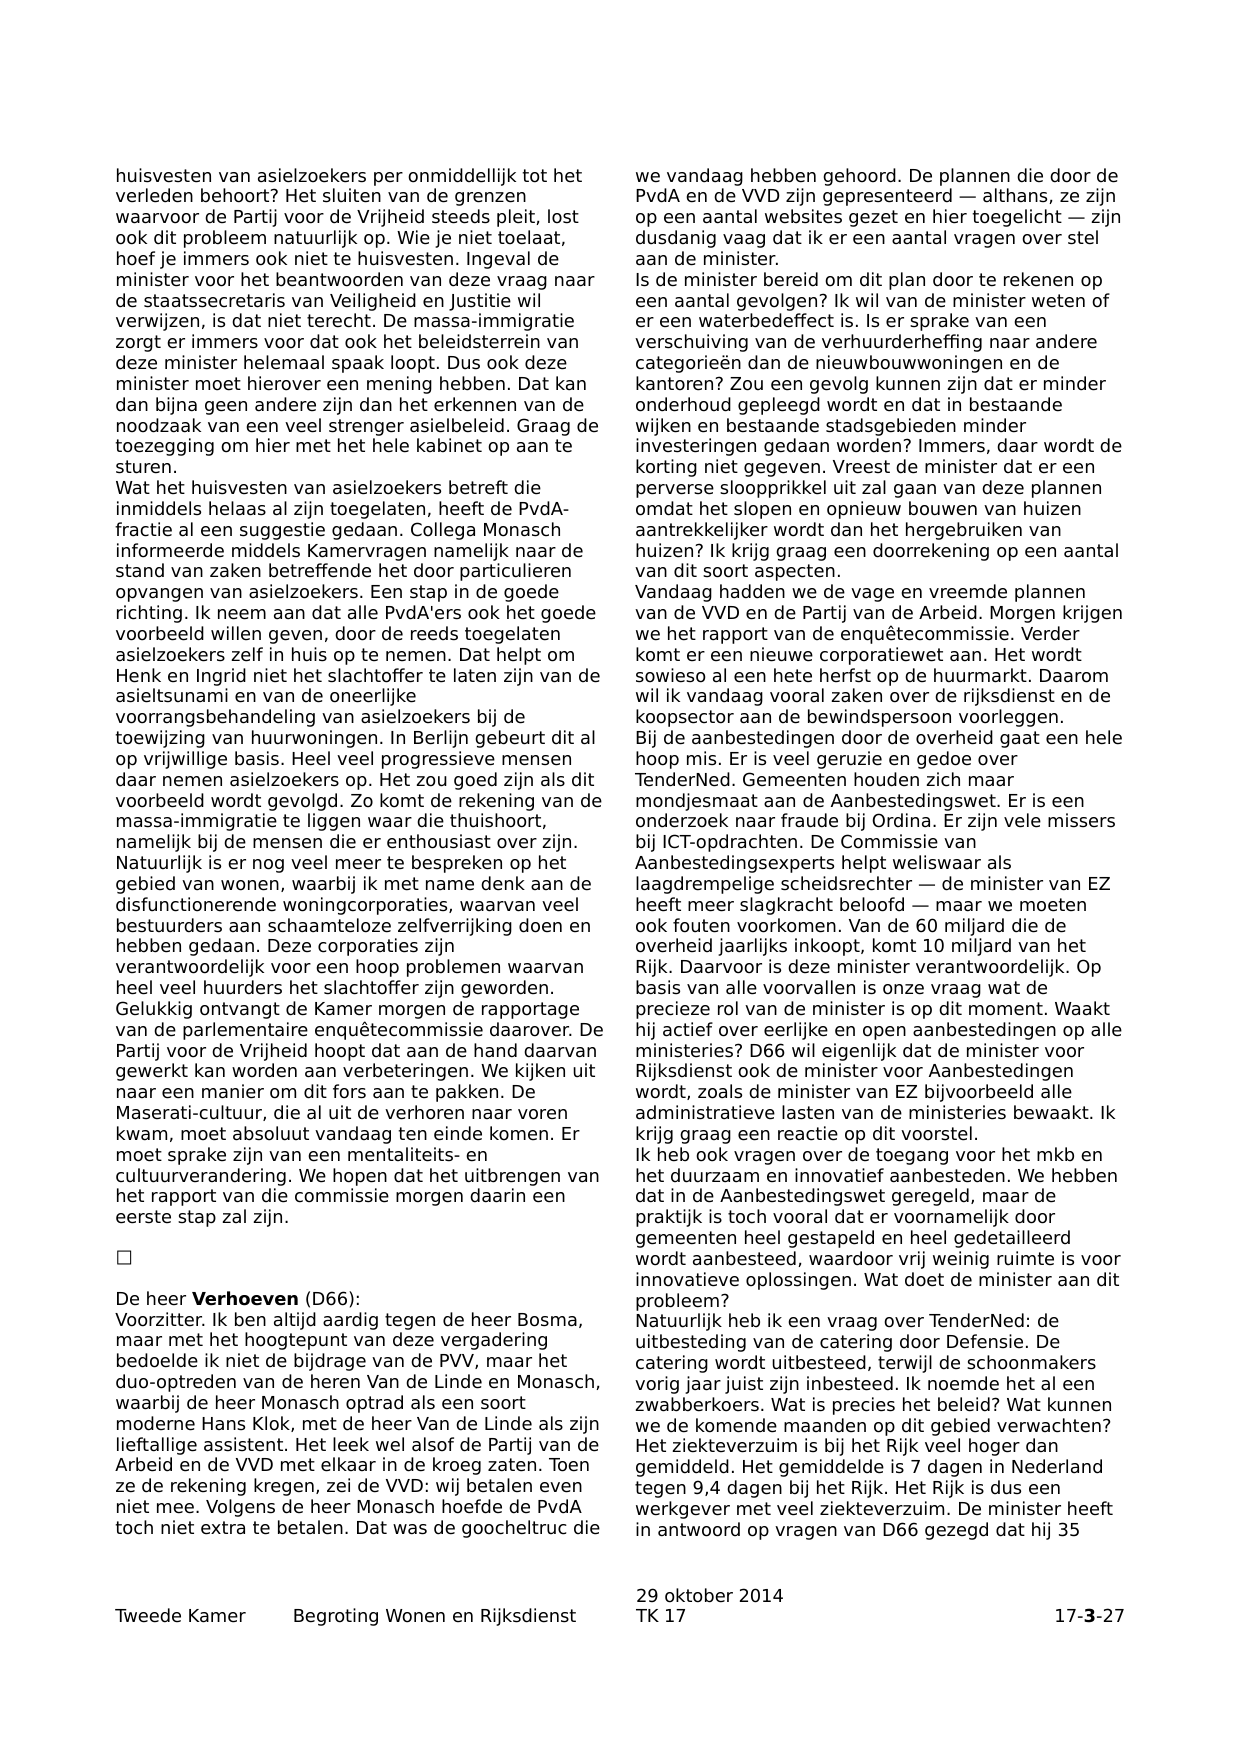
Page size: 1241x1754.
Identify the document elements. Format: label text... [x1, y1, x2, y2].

text De heer Verhoeven (D66): [115, 1288, 605, 1309]
text ⬜ [115, 1248, 605, 1268]
text huisvesten van asielzoekers per onmiddellijk tot het verleden behoort? Het sluiten van de grenzen waarvoor de Partij voor de Vrijheid steeds pleit, lost ook dit probleem natuurlijk op. Wie je niet toelaat, hoef je immers ook niet te huisvesten. Ingeval de minister voor het beantwoorden van deze vraag naar de staatssecretaris van Veiligheid en Justitie wil verwijzen, is dat niet terecht. De massa-immigratie zorgt er immers voor dat ook het beleidsterrein van deze minister helemaal spaak loopt. Dus ook deze minister moet hierover een mening hebben. Dat kan dan bijna geen andere zijn dan het erkennen van de noodzaak van een veel strenger asielbeleid. Graag de toezegging om hier met het hele kabinet op aan te sturen. [115, 165, 605, 478]
text Bij de aanbestedingen door de overheid gaat een hele hoop mis. Er is veel geruzie en gedoe over TenderNed. Gemeenten houden zich maar mondjesmaat aan de Aanbestedingswet. Er is een onderzoek naar fraude bij Ordina. Er zijn vele missers bij ICT-opdrachten. De Commissie van Aanbestedingsexperts helpt weliswaar als laagdrempelige scheidsrechter — de minister van EZ heeft meer slagkracht beloofd — maar we moeten ook fouten voorkomen. Van de 60 miljard die de overheid jaarlijks inkoopt, komt 10 miljard van het Rijk. Daarvoor is deze minister verantwoordelijk. Op basis van alle voorvallen is onze vraag wat de precieze rol van de minister is op dit moment. Waakt hij actief over eerlijke en open aanbestedingen op alle ministeries? D66 wil eigenlijk dat de minister voor Rijksdienst ook de minister voor Aanbestedingen wordt, zoals de minister van EZ bijvoorbeeld alle administratieve lasten van de ministeries bewaakt. Ik krijg graag een reactie op dit voorstel. [635, 728, 1125, 1144]
text Natuurlijk heb ik een vraag over TenderNed: de uitbesteding van de catering door Defensie. De catering wordt uitbesteed, terwijl de schoonmakers vorig jaar juist zijn inbesteed. Ik noemde het al een zwabberkoers. Wat is precies het beleid? Wat kunnen we de komende maanden op dit gebied verwachten? [635, 1311, 1125, 1436]
text Ik heb ook vragen over de toegang voor het mkb en het duurzaam en innovatief aanbesteden. We hebben dat in de Aanbestedingswet geregeld, maar de praktijk is toch vooral dat er voornamelijk door gemeenten heel gestapeld en heel gedetailleerd wordt aanbesteed, waardoor vrij weinig ruimte is voor innovatieve oplossingen. Wat doet de minister aan dit probleem? [635, 1144, 1125, 1311]
text Natuurlijk is er nog veel meer te bespreken op het gebied van wonen, waarbij ik met name denk aan de disfunctionerende woningcorporaties, waarvan veel bestuurders aan schaamteloze zelfverrijking doen en hebben gedaan. Deze corporaties zijn verantwoordelijk voor een hoop problemen waarvan heel veel huurders het slachtoffer zijn geworden. Gelukkig ontvangt de Kamer morgen de rapportage van de parlementaire enquêtecommissie daarover. De Partij voor de Vrijheid hoopt dat aan de hand daarvan gewerkt kan worden aan verbeteringen. We kijken uit naar een manier om dit fors aan te pakken. De Maserati-cultuur, die al uit de verhoren naar voren kwam, moet absoluut vandaag ten einde komen. Er moet sprake zijn van een mentaliteits- en cultuurverandering. We hopen dat het uitbrengen van het rapport van die commissie morgen daarin een eerste stap zal zijn. [115, 853, 605, 1228]
text Het ziekteverzuim is bij het Rijk veel hoger dan gemiddeld. Het gemiddelde is 7 dagen in Nederland tegen 9,4 dagen bij het Rijk. Het Rijk is dus een werkgever met veel ziekteverzuim. De minister heeft in antwoord op vragen van D66 gezegd dat hij 35 [635, 1436, 1125, 1540]
text Voorzitter. Ik ben altijd aardig tegen de heer Bosma, maar met het hoogtepunt van deze vergadering bedoelde ik niet de bijdrage van de PVV, maar het duo-optreden van de heren Van de Linde en Monasch, waarbij de heer Monasch optrad als een soort moderne Hans Klok, met de heer Van de Linde als zijn lieftallige assistent. Het leek wel alsof de Partij van de Arbeid en de VVD met elkaar in de kroeg zaten. Toen ze de rekening kregen, zei de VVD: wij betalen even niet mee. Volgens de heer Monasch hoefde de PvdA toch niet extra te betalen. Dat was de goocheltruc die [115, 1309, 605, 1538]
text Is de minister bereid om dit plan door te rekenen op een aantal gevolgen? Ik wil van de minister weten of er een waterbedeffect is. Is er sprake van een verschuiving van de verhuurderheffing naar andere categorieën dan de nieuwbouwwoningen en de kantoren? Zou een gevolg kunnen zijn dat er minder onderhoud gepleegd wordt en dat in bestaande wijken en bestaande stadsgebieden minder investeringen gedaan worden? Immers, daar wordt de korting niet gegeven. Vreest de minister dat er een perverse sloopprikkel uit zal gaan van deze plannen omdat het slopen en opnieuw bouwen van huizen aantrekkelijker wordt dan het hergebruiken van huizen? Ik krijg graag een doorrekening op een aantal van dit soort aspecten. [635, 269, 1125, 582]
text we vandaag hebben gehoord. De plannen die door de PvdA en de VVD zijn gepresenteerd — althans, ze zijn op een aantal websites gezet en hier toegelicht — zijn dusdanig vaag dat ik er een aantal vragen over stel aan de minister. [635, 165, 1125, 269]
text Wat het huisvesten van asielzoekers betreft die inmiddels helaas al zijn toegelaten, heeft de PvdA-fractie al een suggestie gedaan. Collega Monasch informeerde middels Kamervragen namelijk naar de stand van zaken betreffende het door particulieren opvangen van asielzoekers. Een stap in de goede richting. Ik neem aan dat alle PvdA'ers ook het goede voorbeeld willen geven, door de reeds toegelaten asielzoekers zelf in huis op te nemen. Dat helpt om Henk en Ingrid niet het slachtoffer te laten zijn van de asieltsunami en van de oneerlijke voorrangsbehandeling van asielzoekers bij de toewijzing van huurwoningen. In Berlijn gebeurt dit al op vrijwillige basis. Heel veel progressieve mensen daar nemen asielzoekers op. Het zou goed zijn als dit voorbeeld wordt gevolgd. Zo komt de rekening van de massa-immigratie te liggen waar die thuishoort, namelijk bij de mensen die er enthousiast over zijn. [115, 478, 605, 853]
text Vandaag hadden we de vage en vreemde plannen van de VVD en de Partij van de Arbeid. Morgen krijgen we het rapport van de enquêtecommissie. Verder komt er een nieuwe corporatiewet aan. Het wordt sowieso al een hete herfst op de huurmarkt. Daarom wil ik vandaag vooral zaken over de rijksdienst en de koopsector aan de bewindspersoon voorleggen. [635, 582, 1125, 728]
